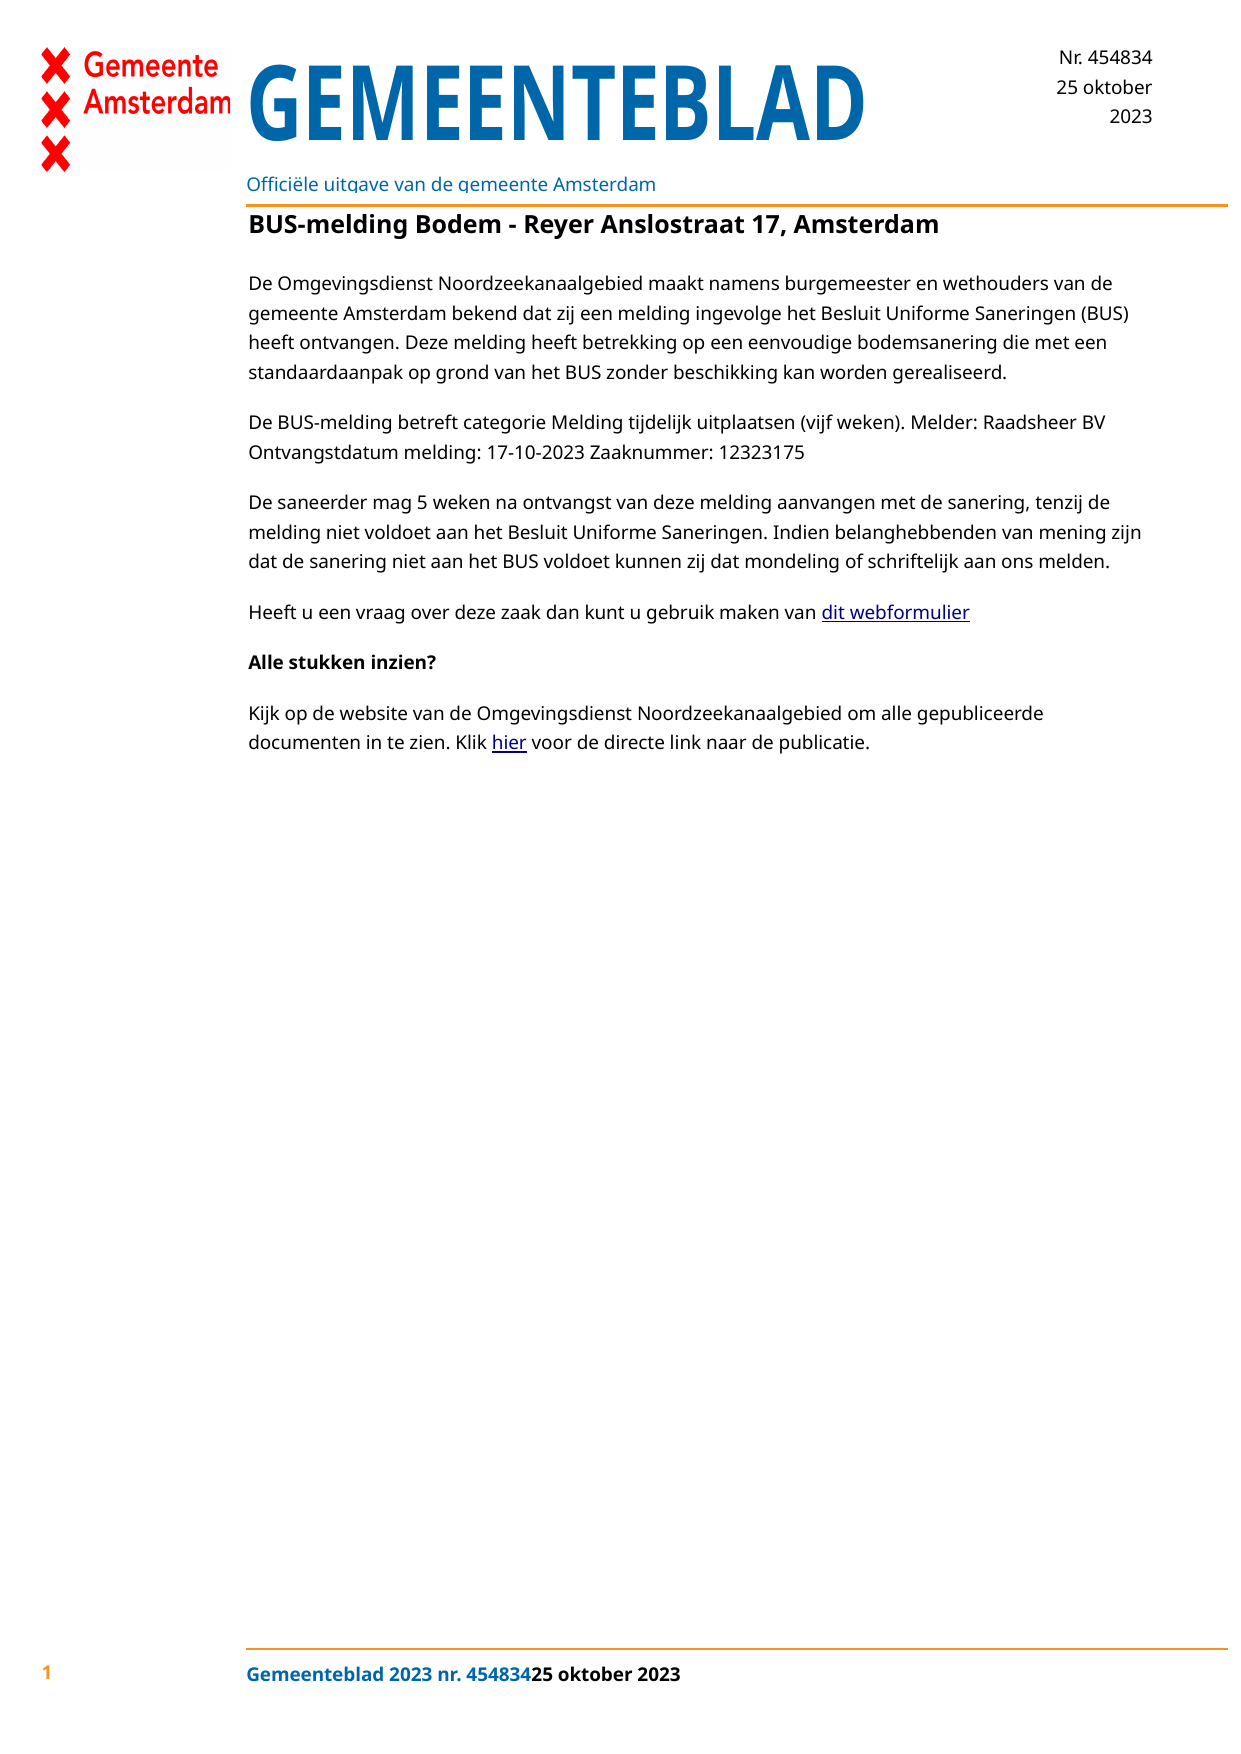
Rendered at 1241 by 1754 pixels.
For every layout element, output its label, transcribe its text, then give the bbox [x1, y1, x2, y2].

text De BUS-melding betreft categorie Melding tijdelijk uitplaatsen (vijf weken). Melder: Raadsheer BV Ontvangstdatum melding: 17-10-2023 Zaaknummer: 12323175 [248, 409, 1152, 465]
text Heeft u een vraag over deze zaak dan kunt u gebruik maken van dit webformulier [248, 599, 1152, 625]
picture [41, 47, 231, 172]
text De Omgevingsdienst Noordzeekanaalgebied maakt namens burgemeester en wethouders van de gemeente Amsterdam bekend dat zij een melding ingevolge het Besluit Uniforme Saneringen (BUS) heeft ontvangen. Deze melding heeft betrekking op een eenvoudige bodemsanering die met een standaardaanpak op grond van het BUS zonder beschikking kan worden gerealiseerd. [248, 270, 1152, 385]
text Kijk op de website van de Omgevingsdienst Noordzeekanaalgebied om alle gepubliceerde documenten in te zien. Klik hier voor de directe link naar de publicatie. [248, 700, 1152, 755]
text Alle stukken inzien? [248, 649, 1152, 675]
text De saneerder mag 5 weken na ontvangst van deze melding aanvangen met de sanering, tenzij de melding niet voldoet aan het Besluit Uniforme Saneringen. Indien belanghebbenden van mening zijn dat de sanering niet aan het BUS voldoet kunnen zij dat mondeling of schriftelijk aan ons melden. [248, 489, 1152, 574]
text BUS-melding Bodem - Reyer Anslostraat 17, Amsterdam [248, 207, 1152, 241]
